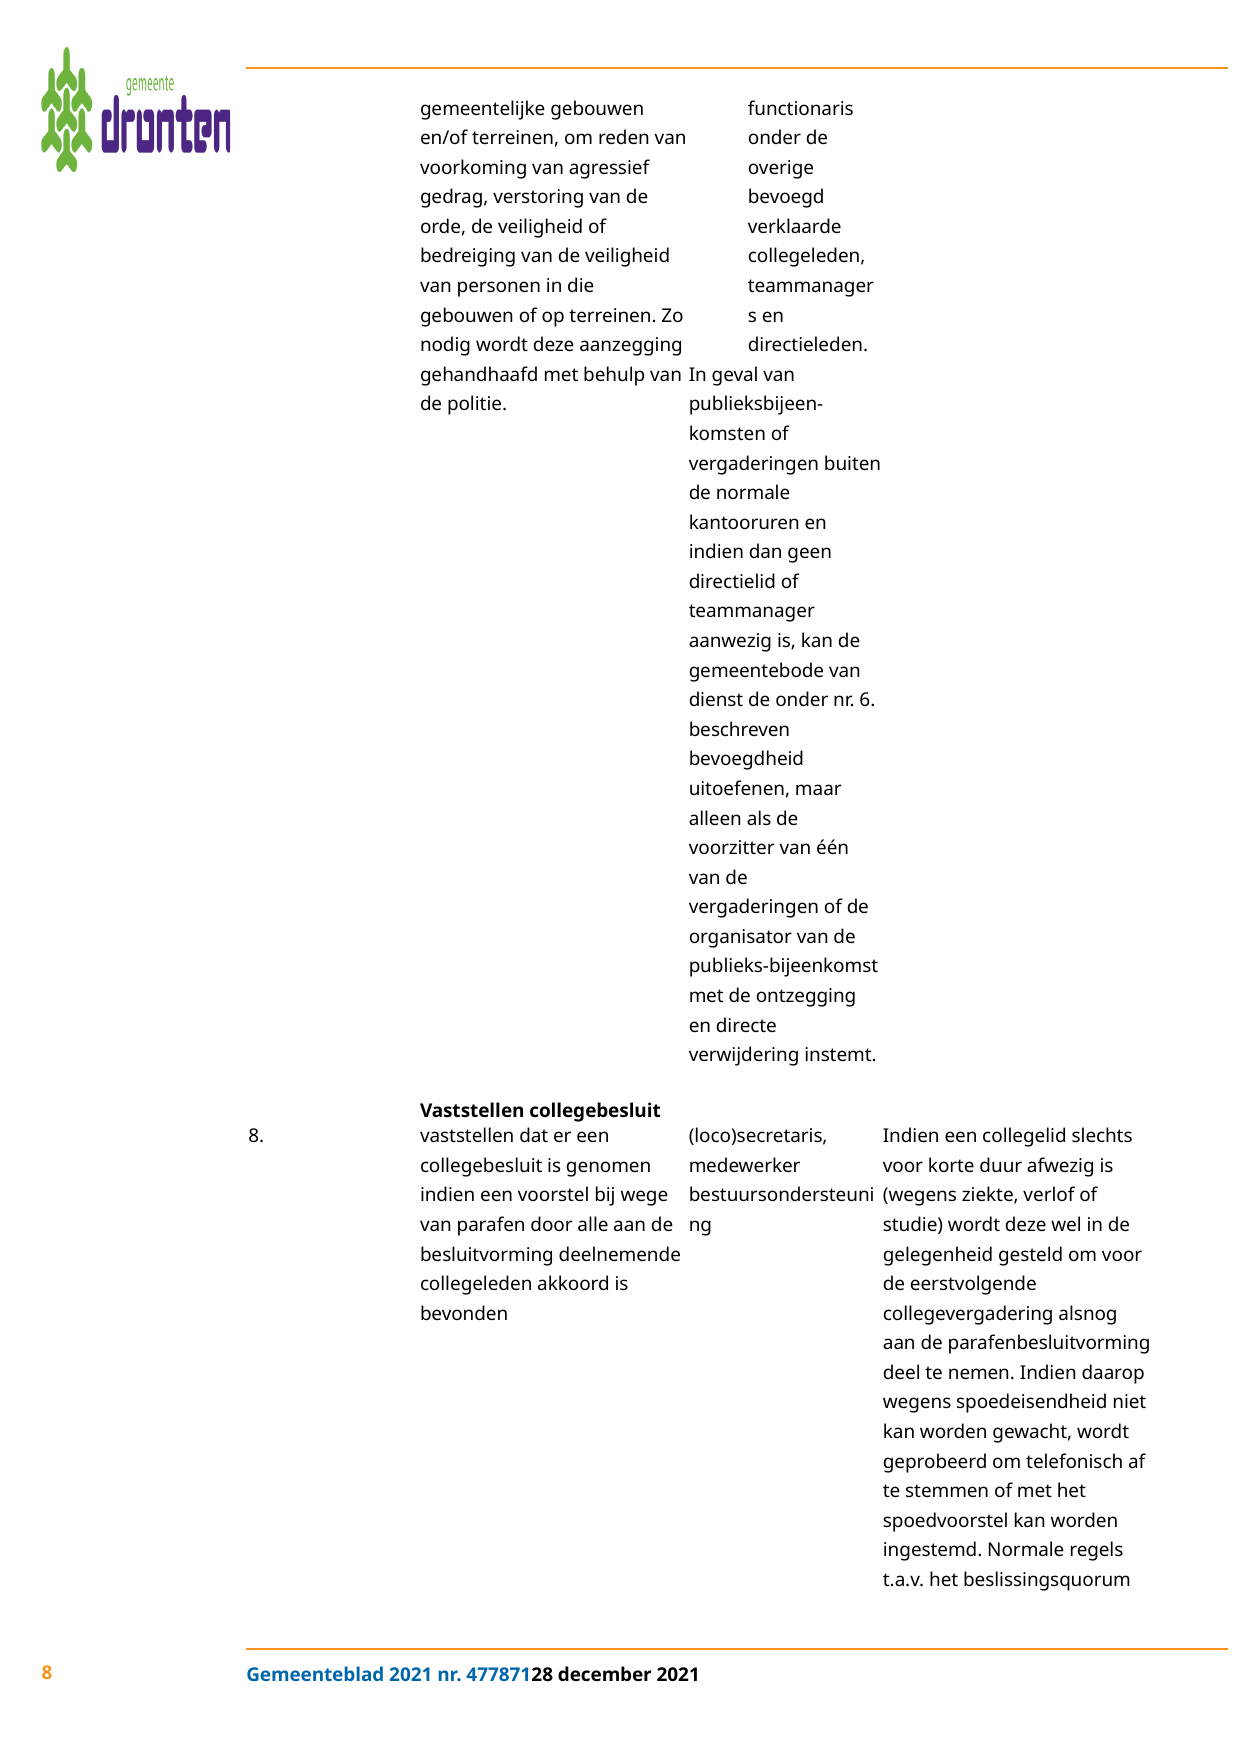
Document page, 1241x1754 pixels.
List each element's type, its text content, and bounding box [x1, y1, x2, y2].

table_cell Vaststellen collegebesluit [420, 1097, 1152, 1122]
table_cell [248, 1097, 420, 1122]
table_cell vaststellen dat er een collegebesluit is genomen indien een voorstel bij wege van parafen door alle aan de besluitvorming deelnemende collegeleden akkoord is bevonden [420, 1123, 688, 1592]
table_cell Indien een collegelid slechts voor korte duur afwezig is (wegens ziekte, verlof of studie) wordt deze wel in de gelegenheid gesteld om voor de eerstvolgende collegevergadering alsnog aan de parafenbesluitvorming deel te nemen. Indien daarop wegens spoedeisendheid niet kan worden gewacht, wordt geprobeerd om telefonisch af te stemmen of met het spoedvoorstel kan worden ingestemd. Normale regels t.a.v. het beslissingsquorum [883, 1123, 1152, 1592]
table_cell [248, 95, 420, 1097]
table_cell gemeentelijke gebouwen en/of terreinen, om reden van voorkoming van agressief gedrag, verstoring van de orde, de veiligheid of bedreiging van de veiligheid van personen in die gebouwen of op terreinen. Zo nodig wordt deze aanzegging gehandhaafd met behulp van de politie. [420, 95, 688, 1097]
table_cell [883, 95, 1152, 1097]
table_cell functionaris onder de overige bevoegd verklaarde collegeleden, teammanagers en directieleden. In geval van publieksbijeen-komsten of vergaderingen buiten de normale kantooruren en indien dan geen directielid of teammanager aanwezig is, kan de gemeentebode van dienst de onder nr. 6. beschreven bevoegdheid uitoefenen, maar alleen als de voorzitter van één van de vergaderingen of de organisator van de publieks-bijeenkomst met de ontzegging en directe verwijdering instemt. [689, 95, 883, 1097]
picture [41, 47, 231, 172]
table_cell (loco)secretaris, medewerker bestuursondersteuning [689, 1123, 883, 1592]
table_cell 8. [248, 1123, 420, 1592]
